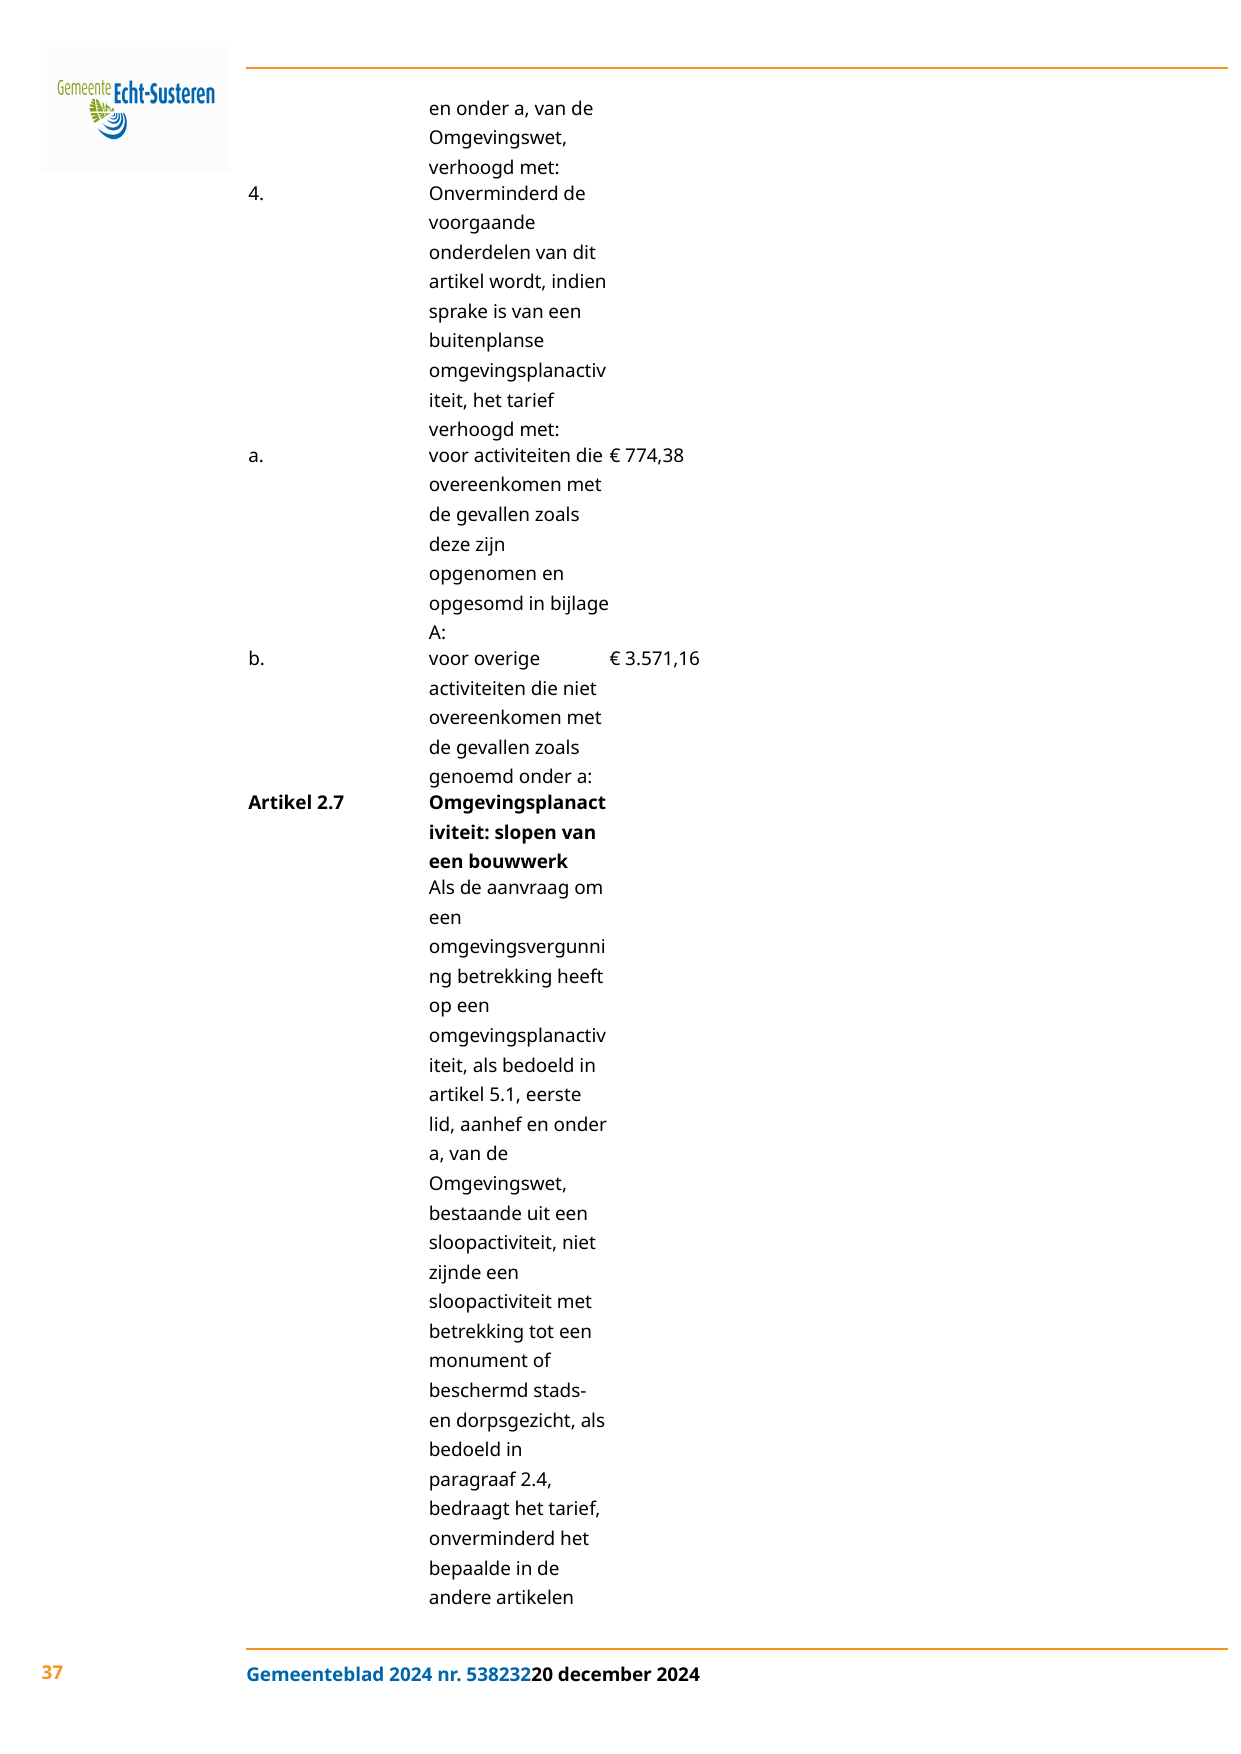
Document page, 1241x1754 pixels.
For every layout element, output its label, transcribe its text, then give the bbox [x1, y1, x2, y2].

table_cell [790, 874, 971, 1610]
table_cell voor overige activiteiten die niet overeenkomen met de gevallen zoals genoemd onder a: [429, 645, 609, 789]
table_cell [790, 180, 971, 442]
table_cell a. [248, 442, 429, 645]
table_cell [790, 645, 971, 789]
table_cell Omgevingsplanactiviteit: slopen van een bouwwerk [429, 789, 609, 874]
table_cell [609, 789, 790, 874]
table_cell [790, 95, 971, 180]
table_cell voor activiteiten die overeenkomen met de gevallen zoals deze zijn opgenomen en opgesomd in bijlage A: [429, 442, 609, 645]
table_cell en onder a, van de Omgevingswet, verhoogd met: [429, 95, 609, 180]
table_cell Onverminderd de voorgaande onderdelen van dit artikel wordt, indien sprake is van een buitenplanse omgevingsplanactiviteit, het tarief verhoogd met: [429, 180, 609, 442]
table_cell [971, 874, 1152, 1610]
table_cell € 774,38 [609, 442, 790, 645]
table_cell 4. [248, 180, 429, 442]
table_cell [971, 180, 1152, 442]
table_cell Artikel 2.7 [248, 789, 429, 874]
table_cell [790, 442, 971, 645]
table_cell [971, 442, 1152, 645]
table_cell [971, 95, 1152, 180]
table_cell [971, 645, 1152, 789]
table_cell b. [248, 645, 429, 789]
table_cell [609, 180, 790, 442]
table_cell € 3.571,16 [609, 645, 790, 789]
table_cell Als de aanvraag om een omgevingsvergunning betrekking heeft op een omgevingsplanactiviteit, als bedoeld in artikel 5.1, eerste lid, aanhef en onder a, van de Omgevingswet, bestaande uit een sloopactiviteit, niet zijnde een sloopactiviteit met betrekking tot een monument of beschermd stads- en dorpsgezicht, als bedoeld in paragraaf 2.4, bedraagt het tarief, onverminderd het bepaalde in de andere artikelen [429, 874, 609, 1610]
table_cell [971, 789, 1152, 874]
table_cell [609, 95, 790, 180]
table_cell [609, 874, 790, 1610]
table_cell [790, 789, 971, 874]
table_cell [248, 95, 429, 180]
table_cell [248, 874, 429, 1610]
picture [41, 47, 231, 172]
